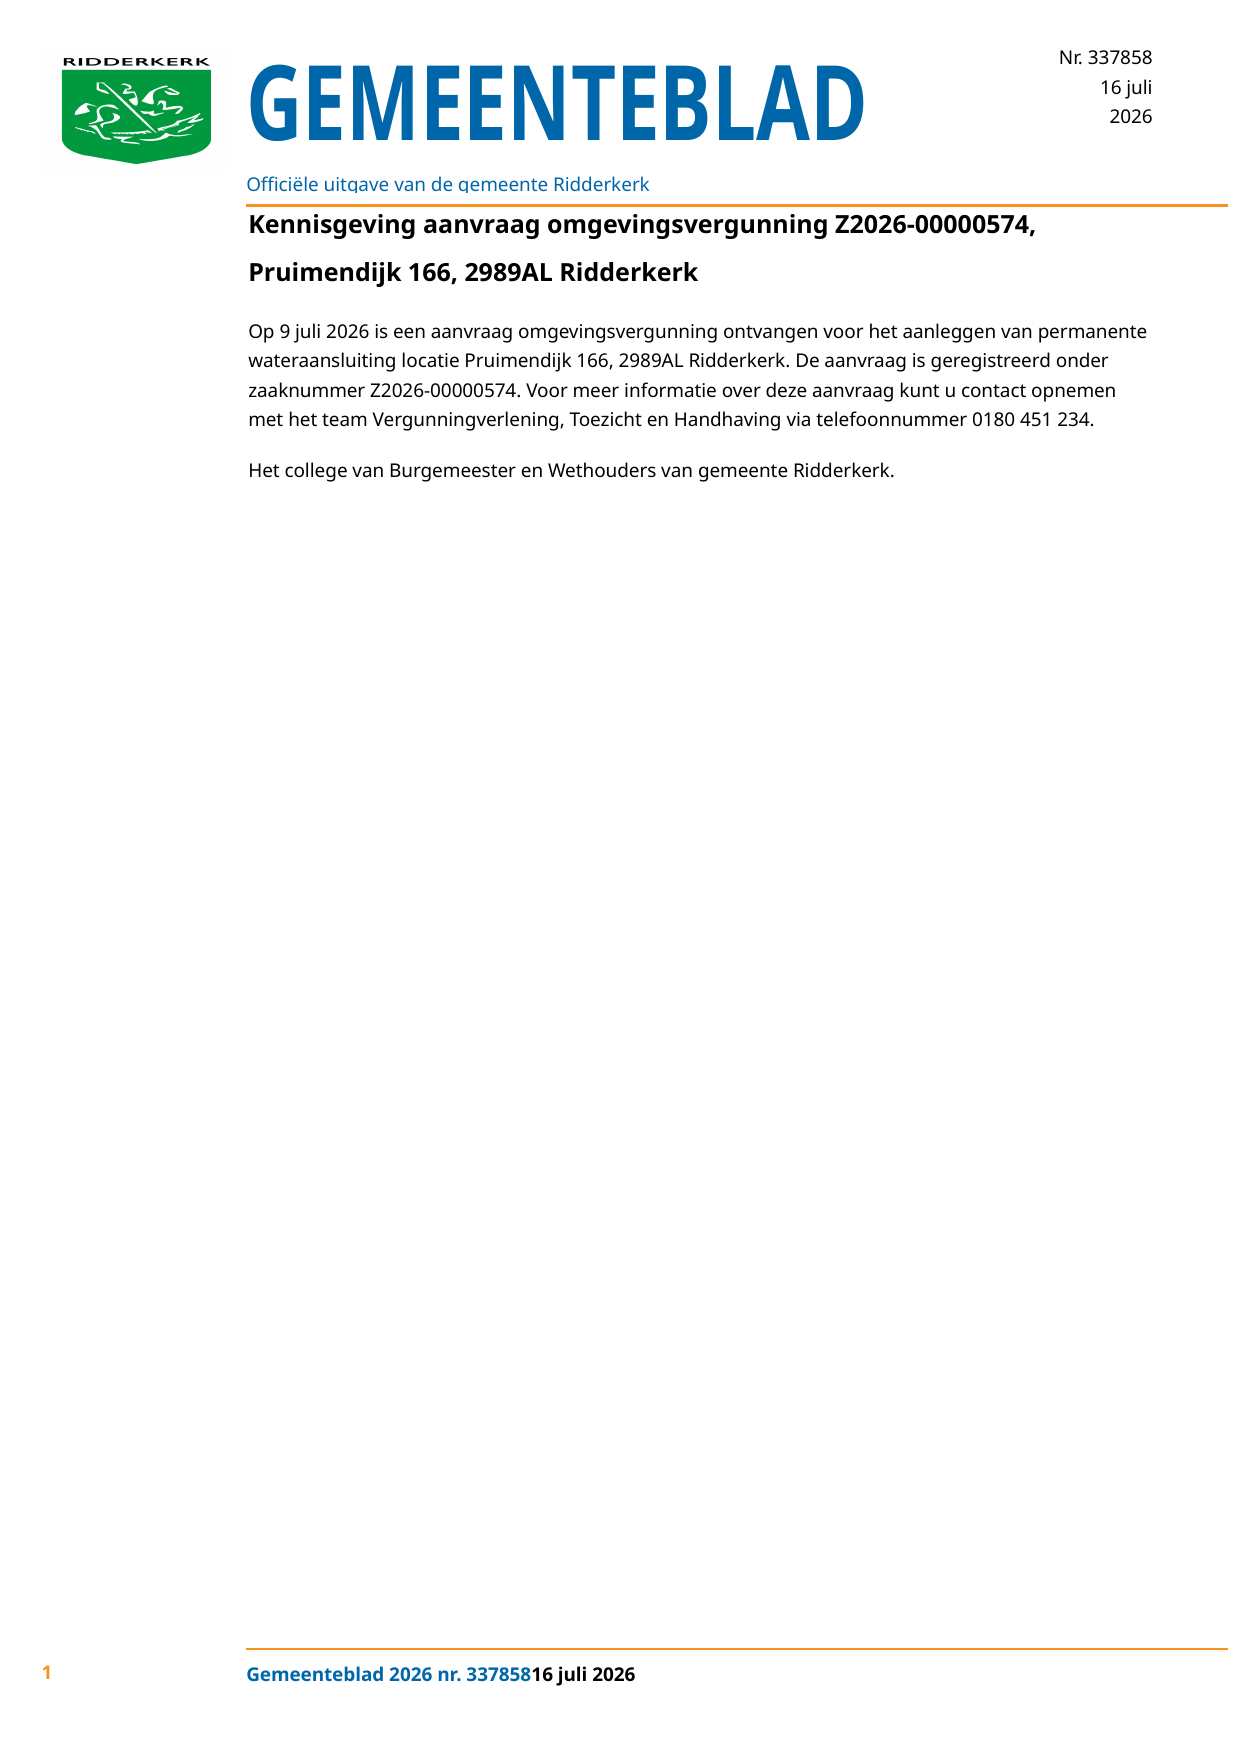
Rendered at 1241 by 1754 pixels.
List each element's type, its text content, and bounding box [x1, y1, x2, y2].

text Het college van Burgemeester en Wethouders van gemeente Ridderkerk. [248, 457, 1152, 483]
text Op 9 juli 2026 is een aanvraag omgevingsvergunning ontvangen voor het aanleggen van permanente wateraansluiting locatie Pruimendijk 166, 2989AL Ridderkerk. De aanvraag is geregistreerd onder zaaknummer Z2026-00000574. Voor meer informatie over deze aanvraag kunt u contact opnemen met het team Vergunningverlening, Toezicht en Handhaving via telefoonnummer 0180 451 234. [248, 318, 1152, 432]
picture [41, 47, 231, 172]
text Kennisgeving aanvraag omgevingsvergunning Z2026-00000574, Pruimendijk 166, 2989AL Ridderkerk [248, 207, 1152, 288]
